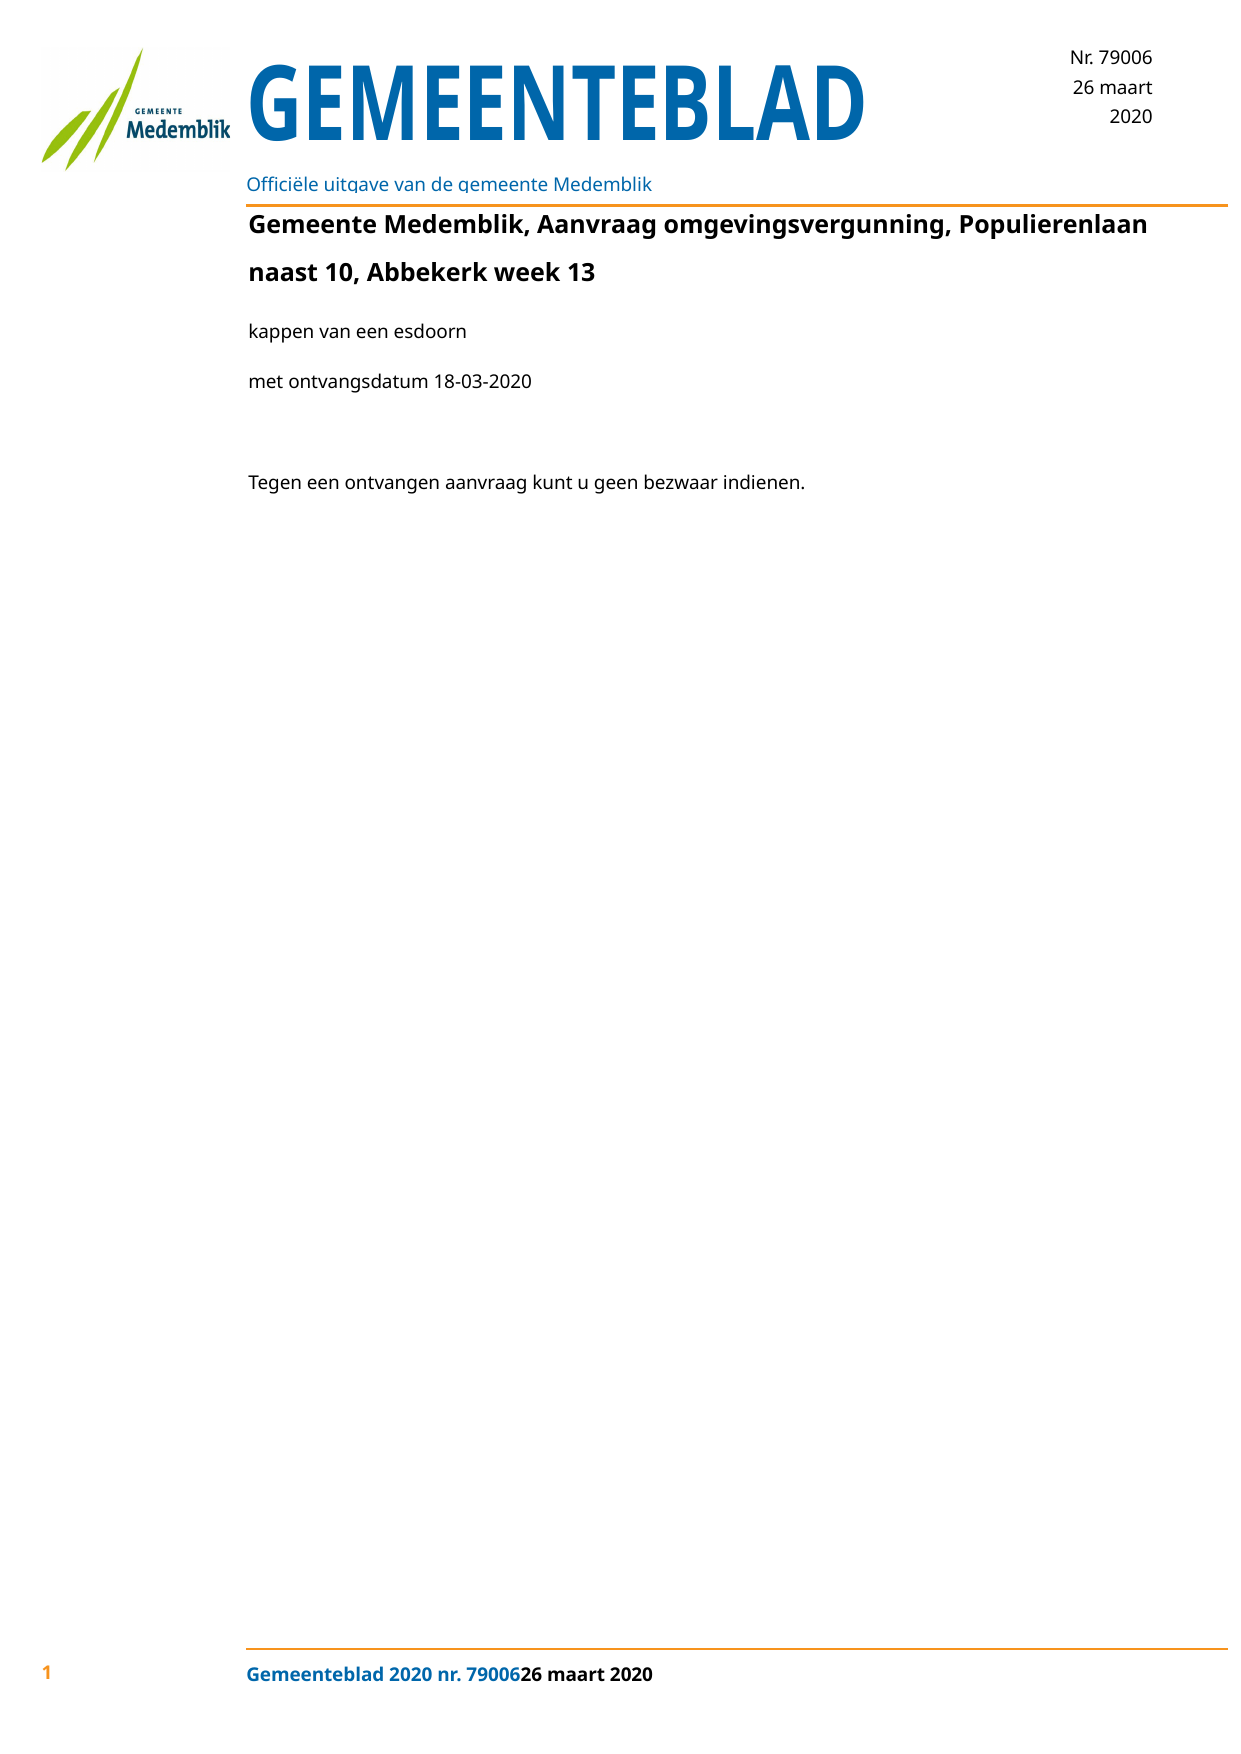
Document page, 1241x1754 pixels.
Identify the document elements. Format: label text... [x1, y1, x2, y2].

text kappen van een esdoorn [248, 318, 1152, 344]
text Gemeente Medemblik, Aanvraag omgevingsvergunning, Populierenlaan naast 10, Abbekerk week 13 [248, 207, 1152, 288]
picture [41, 47, 231, 172]
text met ontvangsdatum 18-03-2020 [248, 368, 1152, 394]
text Tegen een ontvangen aanvraag kunt u geen bezwaar indienen. [248, 469, 1152, 495]
